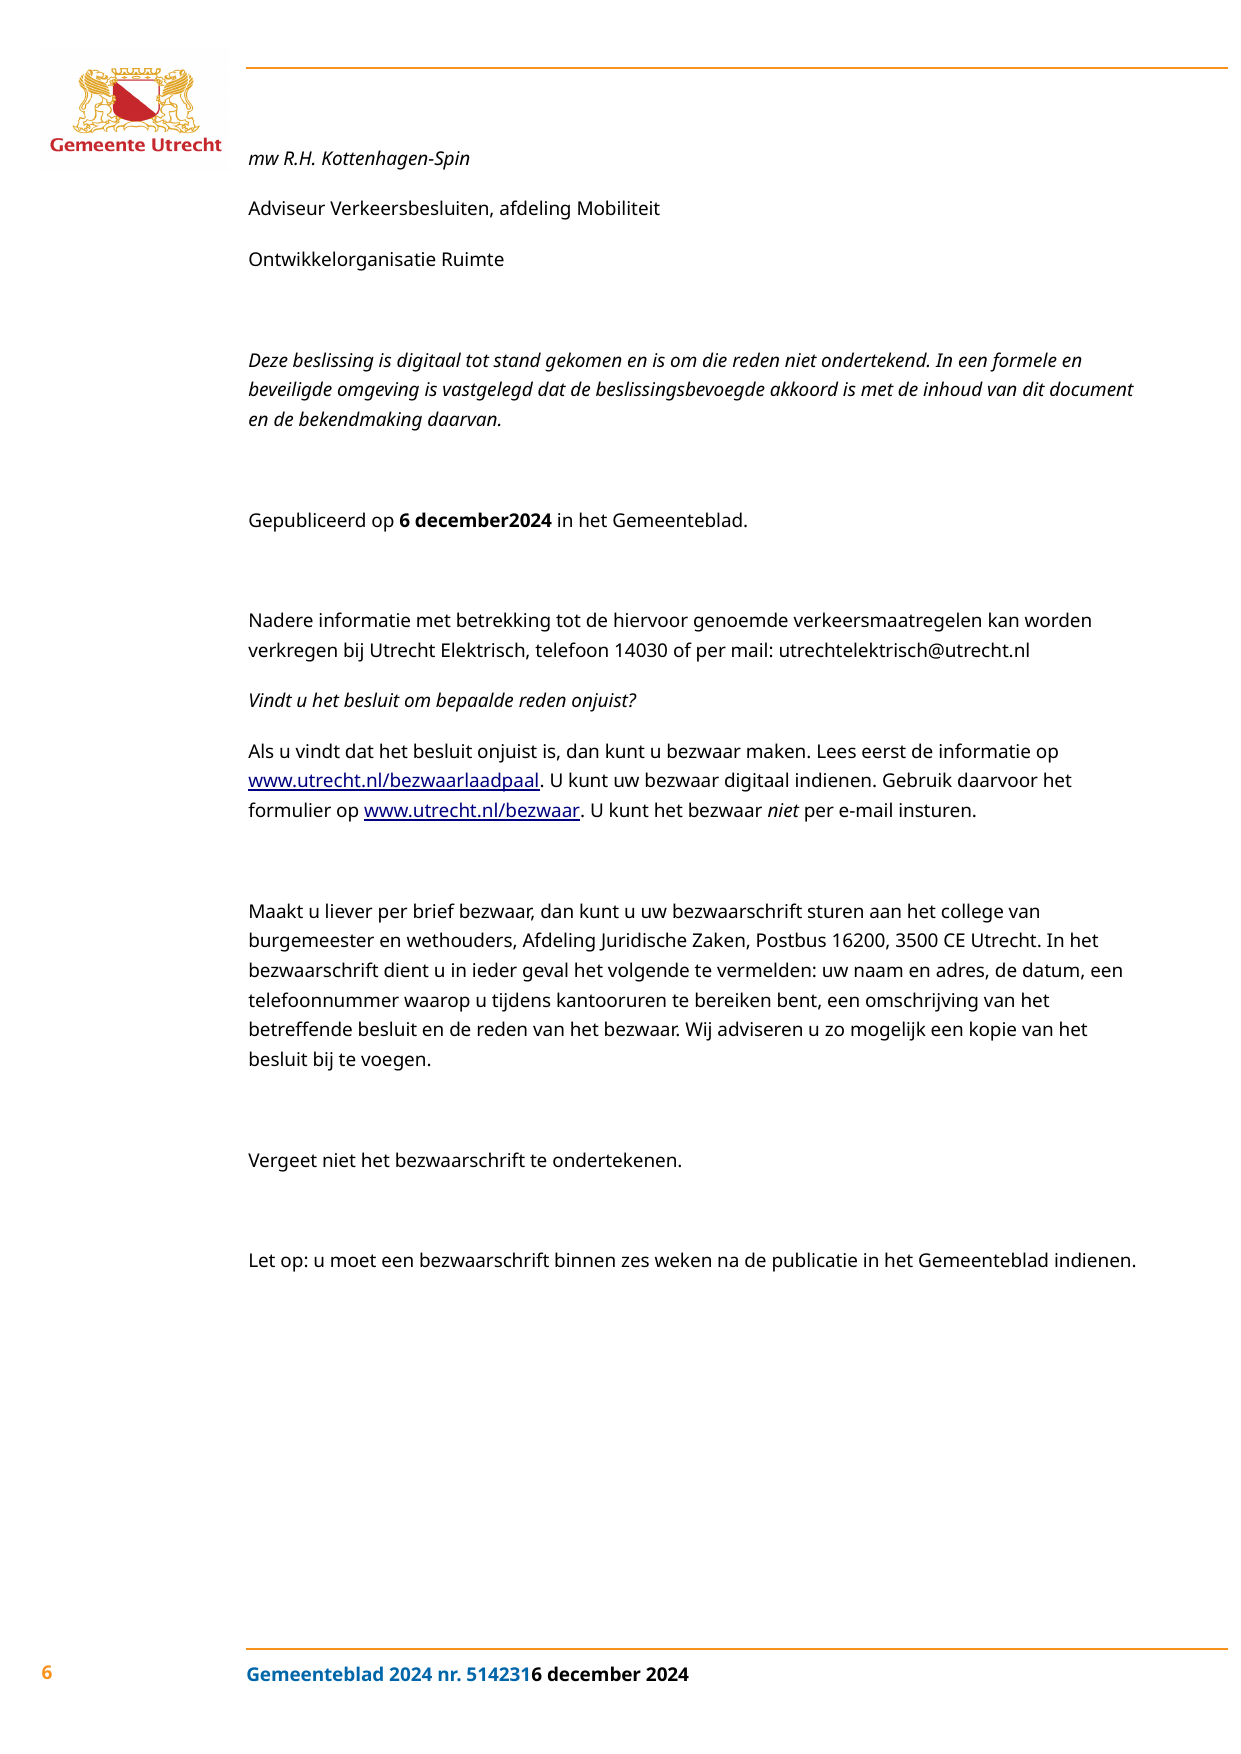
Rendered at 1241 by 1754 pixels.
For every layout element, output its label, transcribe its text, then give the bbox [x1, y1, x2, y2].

text Gepubliceerd op 6 december2024 in het Gemeenteblad. [248, 507, 1152, 533]
text Nadere informatie met betrekking tot de hiervoor genoemde verkeersmaatregelen kan worden verkregen bij Utrecht Elektrisch, telefoon 14030 of per mail: utrechtelektrisch@utrecht.nl [248, 608, 1152, 663]
text Vindt u het besluit om bepaalde reden onjuist? [248, 688, 1152, 713]
text Let op: u moet een bezwaarschrift binnen zes weken na de publicatie in het Gemeenteblad indienen. [248, 1248, 1152, 1273]
text Als u vindt dat het besluit onjuist is, dan kunt u bezwaar maken. Lees eerst de informatie op www.utrecht.nl/bezwaarlaadpaal. U kunt uw bezwaar digitaal indienen. Gebruik daarvoor het formulier op www.utrecht.nl/bezwaar. U kunt het bezwaar niet per e-mail insturen. [248, 738, 1152, 823]
picture [41, 47, 231, 172]
text Deze beslissing is digitaal tot stand gekomen en is om die reden niet ondertekend. In een formele en beveiligde omgeving is vastgelegd dat de beslissingsbevoegde akkoord is met de inhoud van dit document en de bekendmaking daarvan. [248, 347, 1152, 432]
text mw R.H. Kottenhagen-Spin [248, 145, 1152, 171]
text Maakt u liever per brief bezwaar, dan kunt u uw bezwaarschrift sturen aan het college van burgemeester en wethouders, Afdeling Juridische Zaken, Postbus 16200, 3500 CE Utrecht. In het bezwaarschrift dient u in ieder geval het volgende te vermelden: uw naam en adres, de datum, een telefoonnummer waarop u tijdens kantooruren te bereiken bent, een omschrijving van het betreffende besluit en de reden van het bezwaar. Wij adviseren u zo mogelijk een kopie van het besluit bij te voegen. [248, 898, 1152, 1072]
text Vergeet niet het bezwaarschrift te ondertekenen. [248, 1147, 1152, 1173]
text Adviseur Verkeersbesluiten, afdeling Mobiliteit [248, 196, 1152, 221]
text Ontwikkelorganisatie Ruimte [248, 246, 1152, 272]
